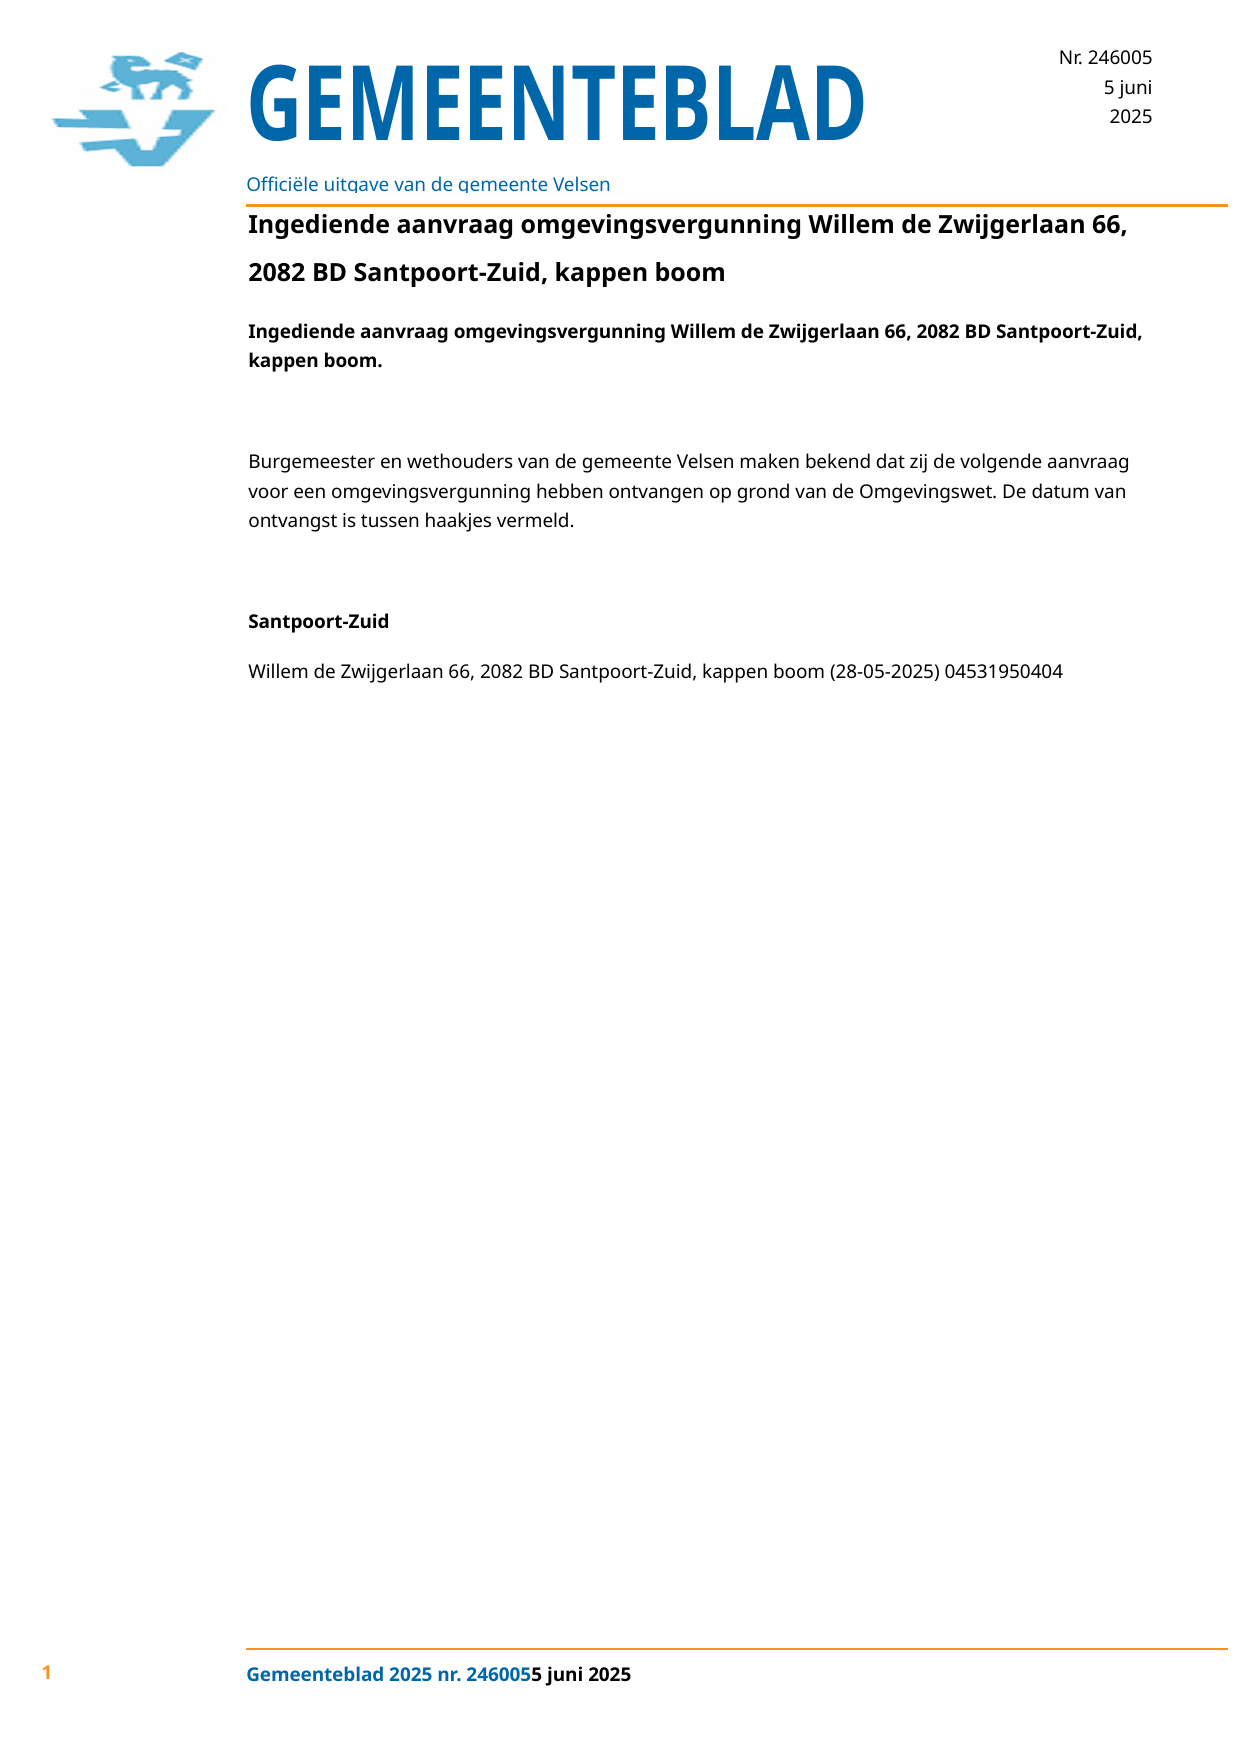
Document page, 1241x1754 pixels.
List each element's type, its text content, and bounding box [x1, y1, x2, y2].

text Willem de Zwijgerlaan 66, 2082 BD Santpoort-Zuid, kappen boom (28-05-2025) 04531950404 [248, 659, 1152, 684]
picture [41, 47, 231, 172]
text Ingediende aanvraag omgevingsvergunning Willem de Zwijgerlaan 66, 2082 BD Santpoort-Zuid, kappen boom [248, 207, 1152, 288]
text Burgemeester en wethouders van de gemeente Velsen maken bekend dat zij de volgende aanvraag voor een omgevingsvergunning hebben ontvangen op grond van de Omgevingswet. De datum van ontvangst is tussen haakjes vermeld. [248, 448, 1152, 533]
text Santpoort-Zuid [248, 608, 1152, 634]
text Ingediende aanvraag omgevingsvergunning Willem de Zwijgerlaan 66, 2082 BD Santpoort-Zuid, kappen boom. [248, 318, 1152, 373]
